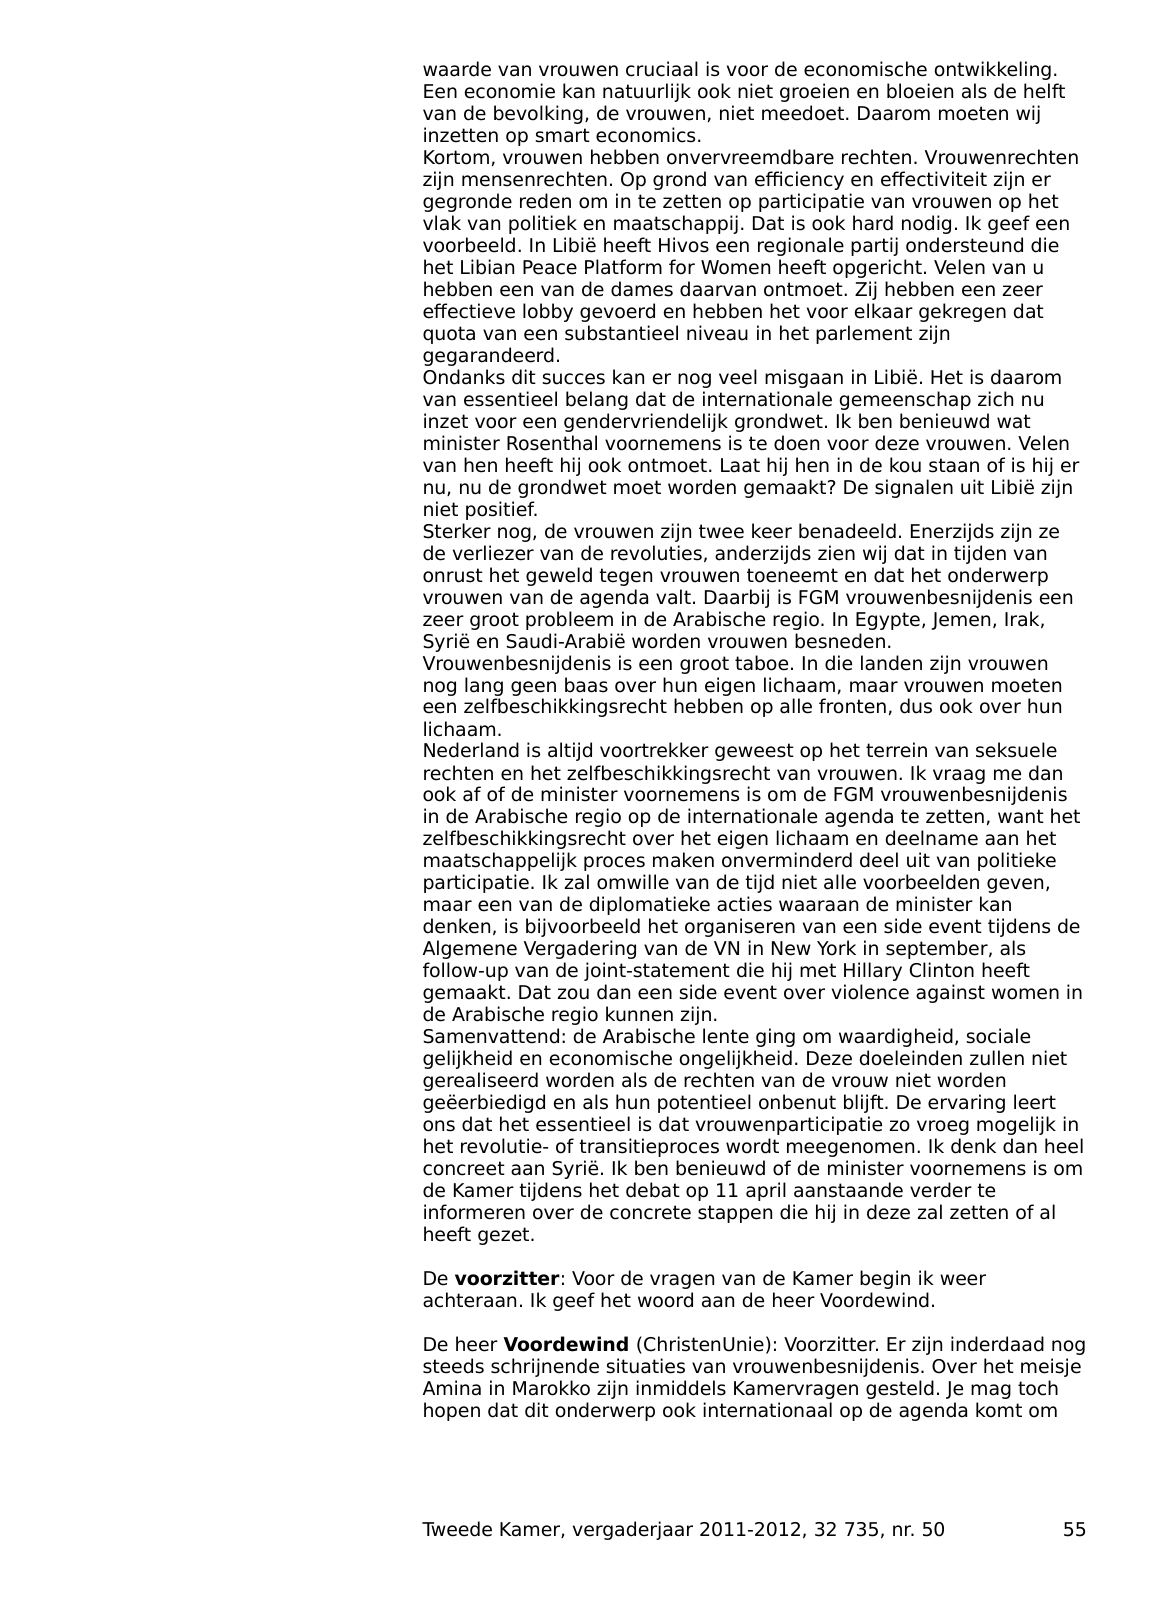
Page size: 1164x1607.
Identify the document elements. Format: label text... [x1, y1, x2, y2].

text De voorzitter: Voor de vragen van de Kamer begin ik weer achteraan. Ik geef het woord aan de heer Voordewind. [422, 1268, 1087, 1312]
text Kortom, vrouwen hebben onvervreemdbare rechten. Vrouwenrechten zijn mensenrechten. Op grond van efficiency en effectiviteit zijn er gegronde reden om in te zetten op participatie van vrouwen op het vlak van politiek en maatschappij. Dat is ook hard nodig. Ik geef een voorbeeld. In Libië heeft Hivos een regionale partij ondersteund die het Libian Peace Platform for Women heeft opgericht. Velen van u hebben een van de dames daarvan ontmoet. Zij hebben een zeer effectieve lobby gevoerd en hebben het voor elkaar gekregen dat quota van een substantieel niveau in het parlement zijn gegarandeerd. [422, 147, 1087, 367]
text waarde van vrouwen cruciaal is voor de economische ontwikkeling. Een economie kan natuurlijk ook niet groeien en bloeien als de helft van de bevolking, de vrouwen, niet meedoet. Daarom moeten wij inzetten op smart economics. [422, 59, 1087, 147]
text De heer Voordewind (ChristenUnie): Voorzitter. Er zijn inderdaad nog steeds schrijnende situaties van vrouwenbesnijdenis. Over het meisje Amina in Marokko zijn inmiddels Kamervragen gesteld. Je mag toch hopen dat dit onderwerp ook internationaal op de agenda komt om [422, 1334, 1087, 1422]
text Samenvattend: de Arabische lente ging om waardigheid, sociale gelijkheid en economische ongelijkheid. Deze doeleinden zullen niet gerealiseerd worden als de rechten van de vrouw niet worden geëerbiedigd en als hun potentieel onbenut blijft. De ervaring leert ons dat het essentieel is dat vrouwenparticipatie zo vroeg mogelijk in het revolutie- of transitieproces wordt meegenomen. Ik denk dan heel concreet aan Syrië. Ik ben benieuwd of de minister voornemens is om de Kamer tijdens het debat op 11 april aanstaande verder te informeren over de concrete stappen die hij in deze zal zetten of al heeft gezet. [422, 1026, 1087, 1246]
text Nederland is altijd voortrekker geweest op het terrein van seksuele rechten en het zelfbeschikkingsrecht van vrouwen. Ik vraag me dan ook af of de minister voornemens is om de FGM vrouwenbesnijdenis in de Arabische regio op de internationale agenda te zetten, want het zelfbeschikkingsrecht over het eigen lichaam en deelname aan het maatschappelijk proces maken onverminderd deel uit van politieke participatie. Ik zal omwille van de tijd niet alle voorbeelden geven, maar een van de diplomatieke acties waaraan de minister kan denken, is bijvoorbeeld het organiseren van een side event tijdens de Algemene Vergadering van de VN in New York in september, als follow-up van de joint-statement die hij met Hillary Clinton heeft gemaakt. Dat zou dan een side event over violence against women in de Arabische regio kunnen zijn. [422, 740, 1087, 1026]
text Sterker nog, de vrouwen zijn twee keer benadeeld. Enerzijds zijn ze de verliezer van de revoluties, anderzijds zien wij dat in tijden van onrust het geweld tegen vrouwen toeneemt en dat het onderwerp vrouwen van de agenda valt. Daarbij is FGM vrouwenbesnijdenis een zeer groot probleem in de Arabische regio. In Egypte, Jemen, Irak, Syrië en Saudi-Arabië worden vrouwen besneden. Vrouwenbesnijdenis is een groot taboe. In die landen zijn vrouwen nog lang geen baas over hun eigen lichaam, maar vrouwen moeten een zelfbeschikkingsrecht hebben op alle fronten, dus ook over hun lichaam. [422, 521, 1087, 740]
text Ondanks dit succes kan er nog veel misgaan in Libië. Het is daarom van essentieel belang dat de internationale gemeenschap zich nu inzet voor een gendervriendelijk grondwet. Ik ben benieuwd wat minister Rosenthal voornemens is te doen voor deze vrouwen. Velen van hen heeft hij ook ontmoet. Laat hij hen in de kou staan of is hij er nu, nu de grondwet moet worden gemaakt? De signalen uit Libië zijn niet positief. [422, 367, 1087, 521]
